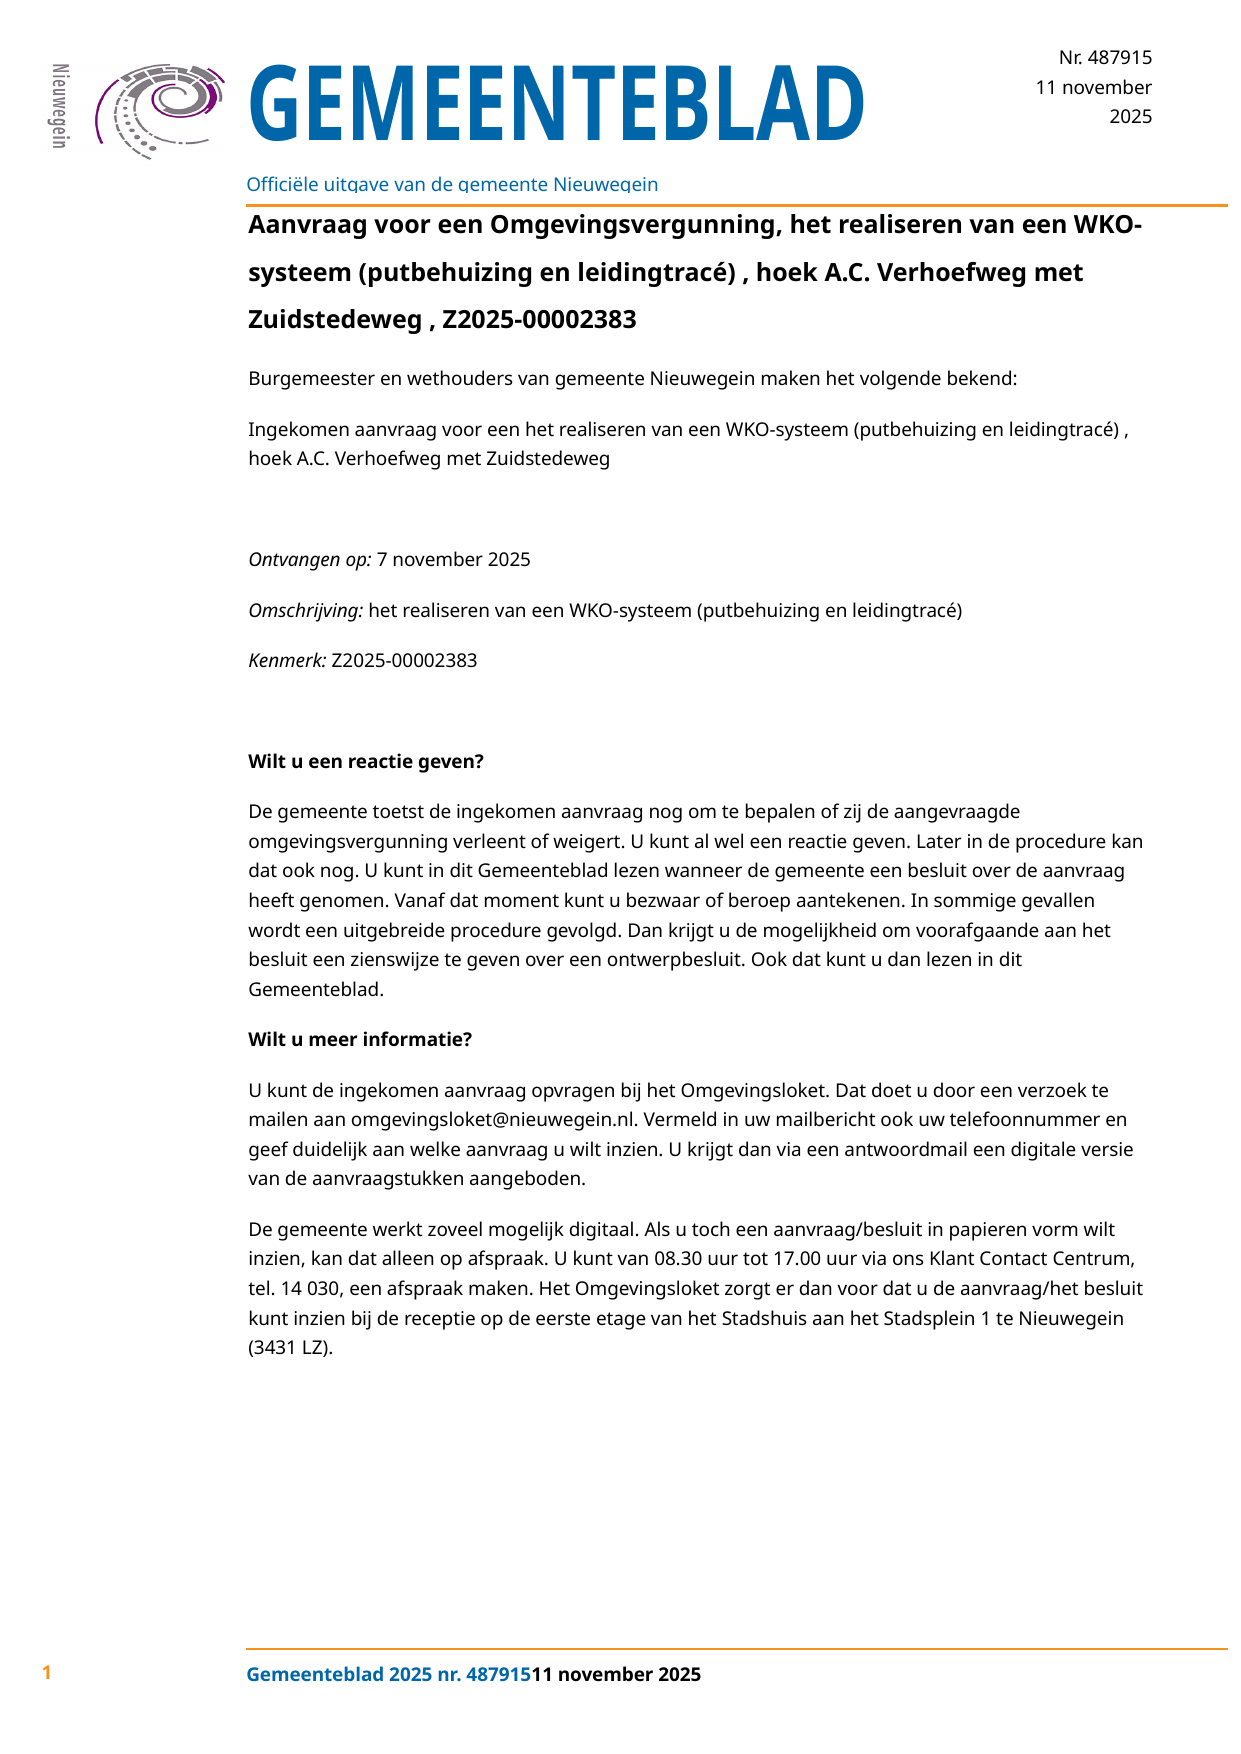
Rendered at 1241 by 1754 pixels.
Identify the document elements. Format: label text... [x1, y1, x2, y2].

text Wilt u een reactie geven? [248, 748, 1152, 774]
text Ingekomen aanvraag voor een het realiseren van een WKO-systeem (putbehuizing en leidingtracé) , hoek A.C. Verhoefweg met Zuidstedeweg [248, 416, 1152, 471]
picture [41, 47, 231, 172]
text Aanvraag voor een Omgevingsvergunning, het realiseren van een WKO-systeem (putbehuizing en leidingtracé) , hoek A.C. Verhoefweg met Zuidstedeweg , Z2025-00002383 [248, 207, 1152, 336]
text Kenmerk: Z2025-00002383 [248, 647, 1152, 673]
text De gemeente werkt zoveel mogelijk digitaal. Als u toch een aanvraag/besluit in papieren vorm wilt inzien, kan dat alleen op afspraak. U kunt van 08.30 uur tot 17.00 uur via ons Klant Contact Centrum, tel. 14 030, een afspraak maken. Het Omgevingsloket zorgt er dan voor dat u de aanvraag/het besluit kunt inzien bij de receptie op de eerste etage van het Stadshuis aan het Stadsplein 1 te Nieuwegein (3431 LZ). [248, 1216, 1152, 1360]
text Omschrijving: het realiseren van een WKO-systeem (putbehuizing en leidingtracé) [248, 597, 1152, 622]
text Burgemeester en wethouders van gemeente Nieuwegein maken het volgende bekend: [248, 366, 1152, 391]
text De gemeente toetst de ingekomen aanvraag nog om te bepalen of zij de aangevraagde omgevingsvergunning verleent of weigert. U kunt al wel een reactie geven. Later in de procedure kan dat ook nog. U kunt in dit Gemeenteblad lezen wanneer de gemeente een besluit over de aanvraag heeft genomen. Vanaf dat moment kunt u bezwaar of beroep aantekenen. In sommige gevallen wordt een uitgebreide procedure gevolgd. Dan krijgt u de mogelijkheid om voorafgaande aan het besluit een zienswijze te geven over een ontwerpbesluit. Ook dat kunt u dan lezen in dit Gemeenteblad. [248, 798, 1152, 1002]
text Ontvangen op: 7 november 2025 [248, 546, 1152, 572]
text Wilt u meer informatie? [248, 1026, 1152, 1052]
text U kunt de ingekomen aanvraag opvragen bij het Omgevingsloket. Dat doet u door een verzoek te mailen aan omgevingsloket@nieuwegein.nl. Vermeld in uw mailbericht ook uw telefoonnummer en geef duidelijk aan welke aanvraag u wilt inzien. U krijgt dan via een antwoordmail een digitale versie van de aanvraagstukken aangeboden. [248, 1077, 1152, 1191]
